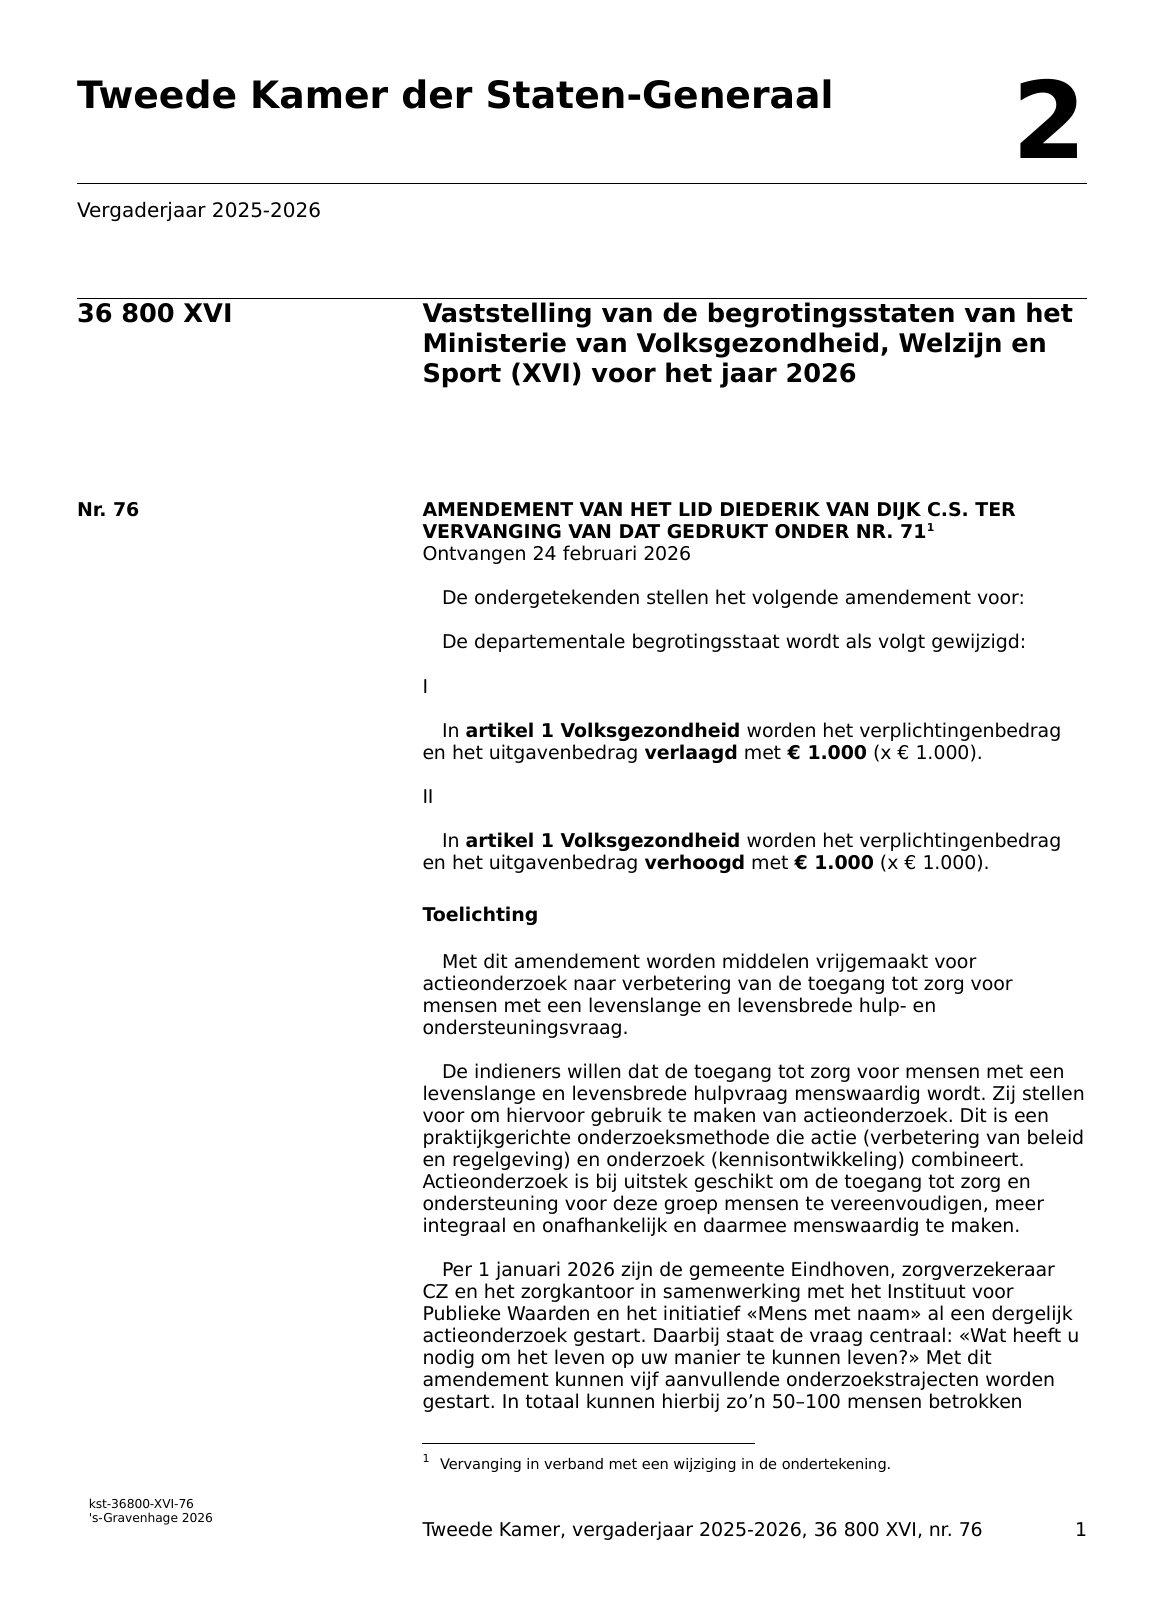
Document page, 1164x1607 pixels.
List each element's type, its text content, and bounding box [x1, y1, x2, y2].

text II [422, 786, 1087, 808]
table_cell Vergaderjaar 2025-2026 [77, 184, 1087, 298]
table_header Tweede Kamer der Staten-Generaal [77, 59, 886, 183]
text De ondergetekenden stellen het volgende amendement voor: [422, 587, 1087, 609]
text I [422, 676, 1087, 697]
subtitle 36 800 XVI Vaststelling van de begrotingsstaten van het Ministerie van Volksgezondheid, Welzijn en Sport (XVI) voor het jaar 2026 [77, 299, 1087, 388]
table_header 2 [886, 59, 1087, 183]
text Per 1 januari 2026 zijn de gemeente Eindhoven, zorgverzekeraar CZ en het zorgkantoor in samenwerking met het Instituut voor Publieke Waarden en het initiatief «Mens met naam» al een dergelijk actieonderzoek gestart. Daarbij staat de vraag centraal: «Wat heeft u nodig om het leven op uw manier te kunnen leven?» Met dit amendement kunnen vijf aanvullende onderzoekstrajecten worden gestart. In totaal kunnen hierbij zo’n 50–100 mensen betrokken [422, 1259, 1087, 1413]
text Met dit amendement worden middelen vrijgemaakt voor actieonderzoek naar verbetering van de toegang tot zorg voor mensen met een levenslange en levensbrede hulp- en ondersteuningsvraag. [422, 951, 1087, 1039]
text Vervanging in verband met een wijziging in de ondertekening. [422, 1452, 1087, 1474]
text In artikel 1 Volksgezondheid worden het verplichtingenbedrag en het uitgavenbedrag verhoogd met € 1.000 (x € 1.000). [422, 830, 1087, 874]
subtitle Toelichting [422, 904, 1087, 926]
text In artikel 1 Volksgezondheid worden het verplichtingenbedrag en het uitgavenbedrag verlaagd met € 1.000 (x € 1.000). [422, 720, 1087, 764]
text De indieners willen dat de toegang tot zorg voor mensen met een levenslange en levensbrede hulpvraag menswaardig wordt. Zij stellen voor om hiervoor gebruik te maken van actieonderzoek. Dit is een praktijkgerichte onderzoeksmethode die actie (verbetering van beleid en regelgeving) en onderzoek (kennisontwikkeling) combineert. Actieonderzoek is bij uitstek geschikt om de toegang tot zorg en ondersteuning voor deze groep mensen te vereenvoudigen, meer integraal en onafhankelijk en daarmee menswaardig te maken. [422, 1061, 1087, 1237]
text De departementale begrotingsstaat wordt als volgt gewijzigd: [422, 631, 1087, 653]
text Ontvangen 24 februari 2026 [422, 543, 1087, 565]
subtitle Nr. 76 AMENDEMENT VAN HET LID DIEDERIK VAN DIJK C.S. TER VERVANGING VAN DAT GEDRUKT ONDER NR. 71 [77, 499, 1087, 543]
text 's-Gravenhage 2026 [88, 1511, 323, 1525]
text kst-36800-XVI-76 [88, 1497, 323, 1511]
